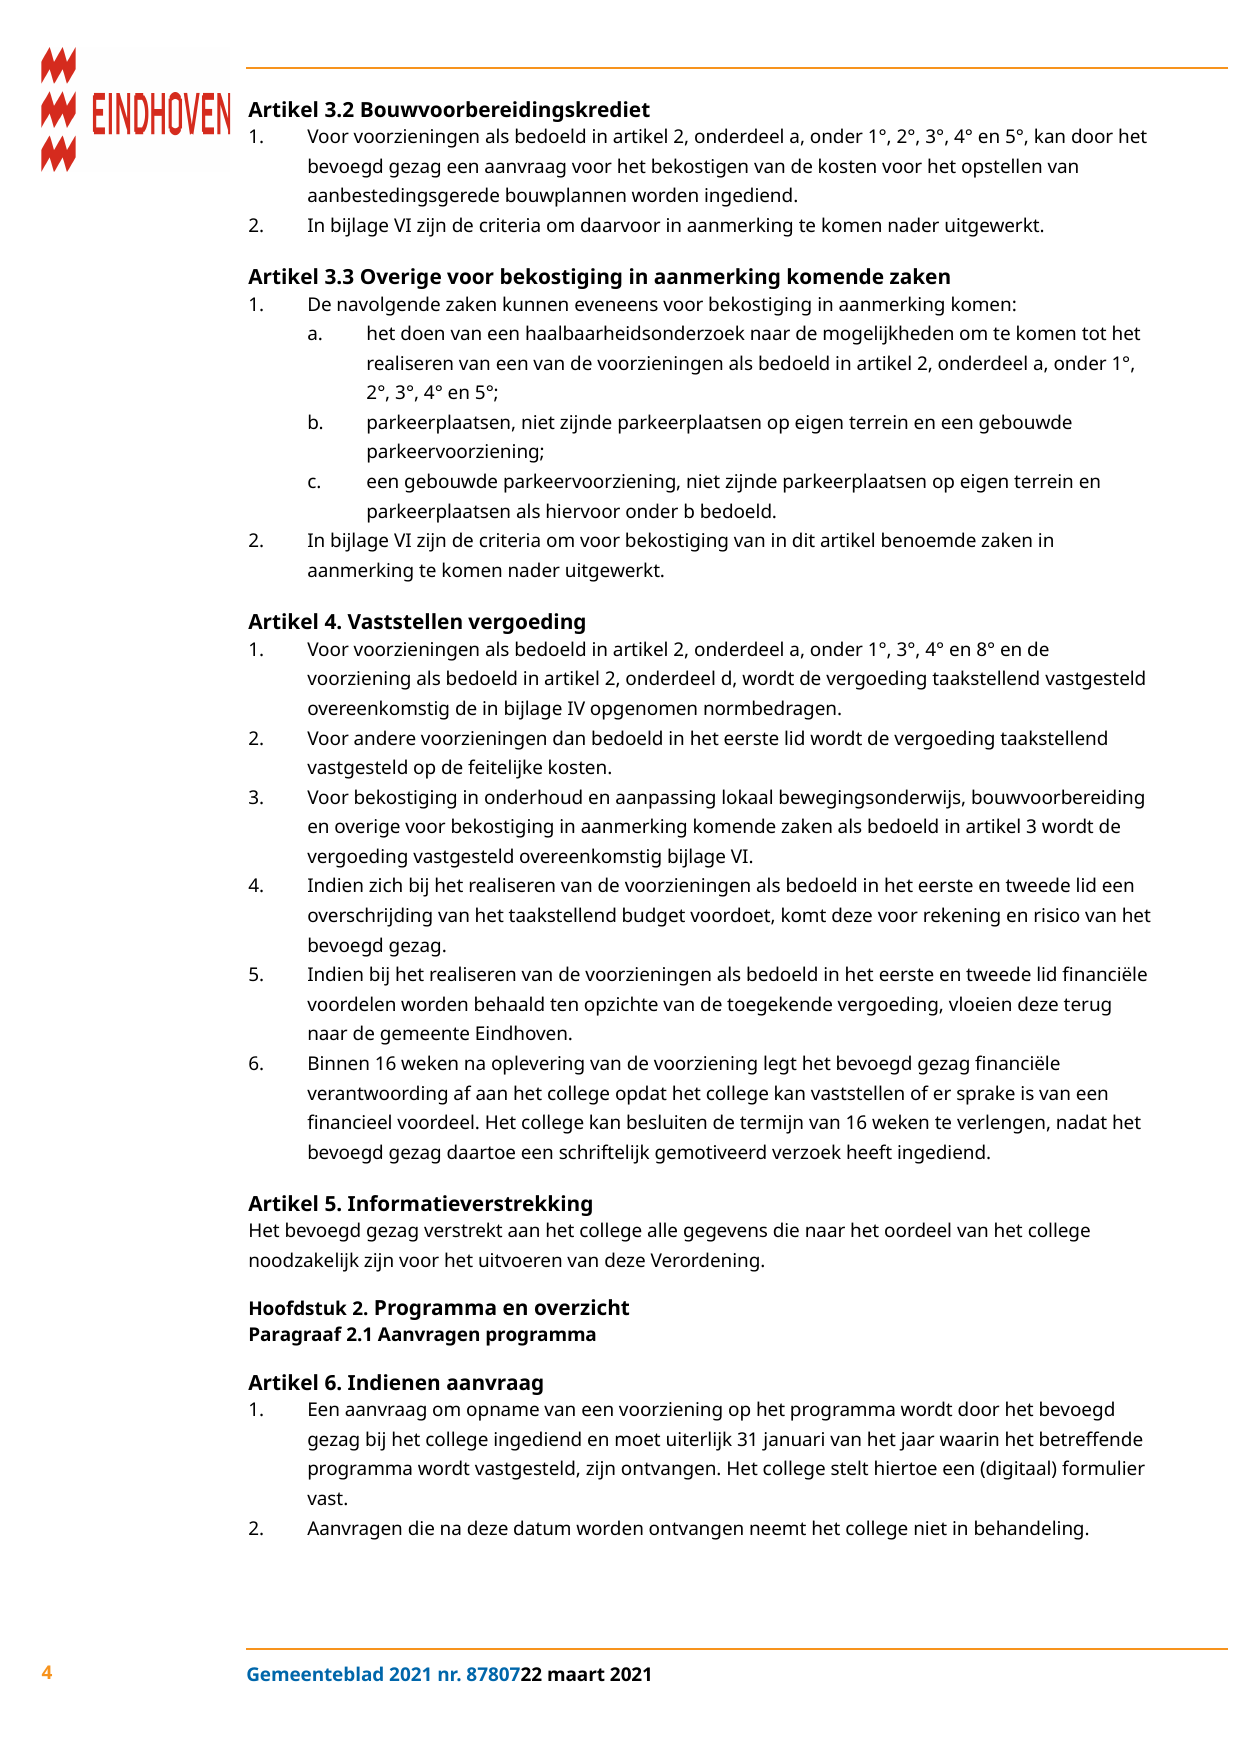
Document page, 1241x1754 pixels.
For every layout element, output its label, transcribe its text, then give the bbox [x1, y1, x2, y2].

text Het bevoegd gezag verstrekt aan het college alle gegevens die naar het oordeel van het college noodzakelijk zijn voor het uitvoeren van deze Verordening. [248, 1218, 1152, 1273]
list Voor voorzieningen als bedoeld in artikel 2, onderdeel a, onder 1°, 3°, 4° en 8° en de voorziening als bedoeld in artikel 2, onderdeel d, wordt de vergoeding taakstellend vastgesteld overeenkomstig de in bijlage IV opgenomen normbedragen. [248, 636, 1152, 721]
text Hoofdstuk 2. Programma en overzicht [248, 1293, 1152, 1321]
list Indien zich bij het realiseren van de voorzieningen als bedoeld in het eerste en tweede lid een overschrijding van het taakstellend budget voordoet, komt deze voor rekening en risico van het bevoegd gezag. [248, 873, 1152, 957]
list een gebouwde parkeervoorziening, niet zijnde parkeerplaatsen op eigen terrein en parkeerplaatsen als hiervoor onder b bedoeld. [307, 468, 1152, 524]
text Artikel 6. Indienen aanvraag [248, 1368, 1152, 1396]
list Indien bij het realiseren van de voorzieningen als bedoeld in het eerste en tweede lid financiële voordelen worden behaald ten opzichte van de toegekende vergoeding, vloeien deze terug naar de gemeente Eindhoven. [248, 961, 1152, 1046]
list De navolgende zaken kunnen eveneens voor bekostiging in aanmerking komen: [248, 291, 1152, 317]
list Voor andere voorzieningen dan bedoeld in het eerste lid wordt de vergoeding taakstellend vastgesteld op de feitelijke kosten. [248, 725, 1152, 780]
list het doen van een haalbaarheidsonderzoek naar de mogelijkheden om te komen tot het realiseren van een van de voorzieningen als bedoeld in artikel 2, onderdeel a, onder 1°, 2°, 3°, 4° en 5°; [307, 320, 1152, 405]
list In bijlage VI zijn de criteria om daarvoor in aanmerking te komen nader uitgewerkt. [248, 212, 1152, 238]
list Binnen 16 weken na oplevering van de voorziening legt het bevoegd gezag financiële verantwoording af aan het college opdat het college kan vaststellen of er sprake is van een financieel voordeel. Het college kan besluiten de termijn van 16 weken te verlengen, nadat het bevoegd gezag daartoe een schriftelijk gemotiveerd verzoek heeft ingediend. [248, 1050, 1152, 1164]
list parkeerplaatsen, niet zijnde parkeerplaatsen op eigen terrein en een gebouwde parkeervoorziening; [307, 409, 1152, 464]
picture [41, 47, 231, 172]
list Voor bekostiging in onderhoud en aanpassing lokaal bewegingsonderwijs, bouwvoorbereiding en overige voor bekostiging in aanmerking komende zaken als bedoeld in artikel 3 wordt de vergoeding vastgesteld overeenkomstig bijlage VI. [248, 784, 1152, 869]
list Aanvragen die na deze datum worden ontvangen neemt het college niet in behandeling. [248, 1515, 1152, 1540]
text Artikel 3.3 Overige voor bekostiging in aanmerking komende zaken [248, 262, 1152, 291]
list In bijlage VI zijn de criteria om voor bekostiging van in dit artikel benoemde zaken in aanmerking te komen nader uitgewerkt. [248, 527, 1152, 583]
text Artikel 4. Vaststellen vergoeding [248, 607, 1152, 636]
text Artikel 5. Informatieverstrekking [248, 1189, 1152, 1218]
text Artikel 3.2 Bouwvoorbereidingskrediet [248, 95, 1152, 123]
list Voor voorzieningen als bedoeld in artikel 2, onderdeel a, onder 1°, 2°, 3°, 4° en 5°, kan door het bevoegd gezag een aanvraag voor het bekostigen van de kosten voor het opstellen van aanbestedingsgerede bouwplannen worden ingediend. [248, 123, 1152, 208]
list Een aanvraag om opname van een voorziening op het programma wordt door het bevoegd gezag bij het college ingediend en moet uiterlijk 31 januari van het jaar waarin het betreffende programma wordt vastgesteld, zijn ontvangen. Het college stelt hiertoe een (digitaal) formulier vast. [248, 1396, 1152, 1511]
text Paragraaf 2.1 Aanvragen programma [248, 1321, 1152, 1347]
